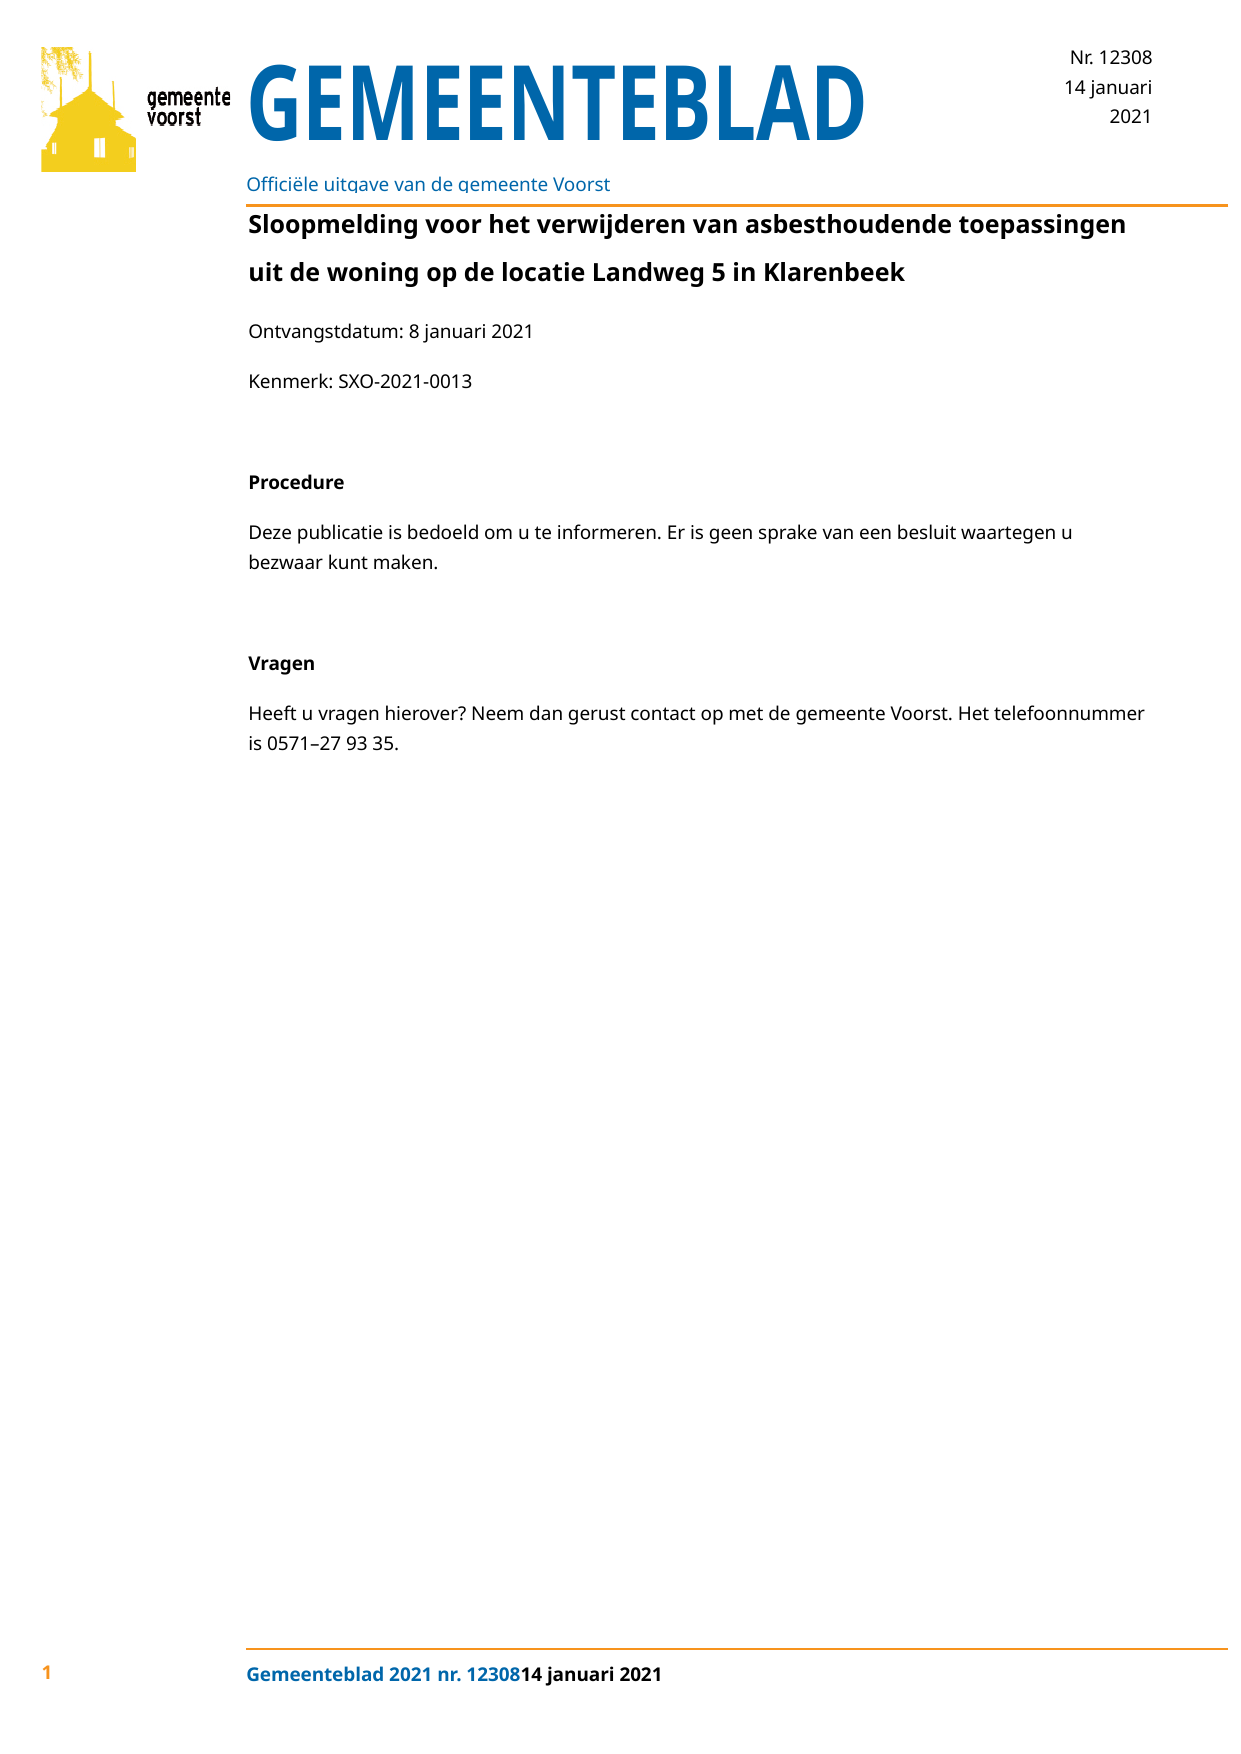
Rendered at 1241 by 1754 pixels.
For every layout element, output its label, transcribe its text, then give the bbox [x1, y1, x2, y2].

picture [41, 47, 231, 172]
text Deze publicatie is bedoeld om u te informeren. Er is geen sprake van een besluit waartegen u bezwaar kunt maken. [248, 519, 1152, 575]
text Ontvangstdatum: 8 januari 2021 [248, 318, 1152, 344]
text Kenmerk: SXO-2021-0013 [248, 368, 1152, 394]
text Heeft u vragen hierover? Neem dan gerust contact op met de gemeente Voorst. Het telefoonnummer is 0571–27 93 35. [248, 700, 1152, 756]
text Procedure [248, 469, 1152, 495]
text Sloopmelding voor het verwijderen van asbesthoudende toepassingen uit de woning op de locatie Landweg 5 in Klarenbeek [248, 207, 1152, 288]
text Vragen [248, 650, 1152, 676]
